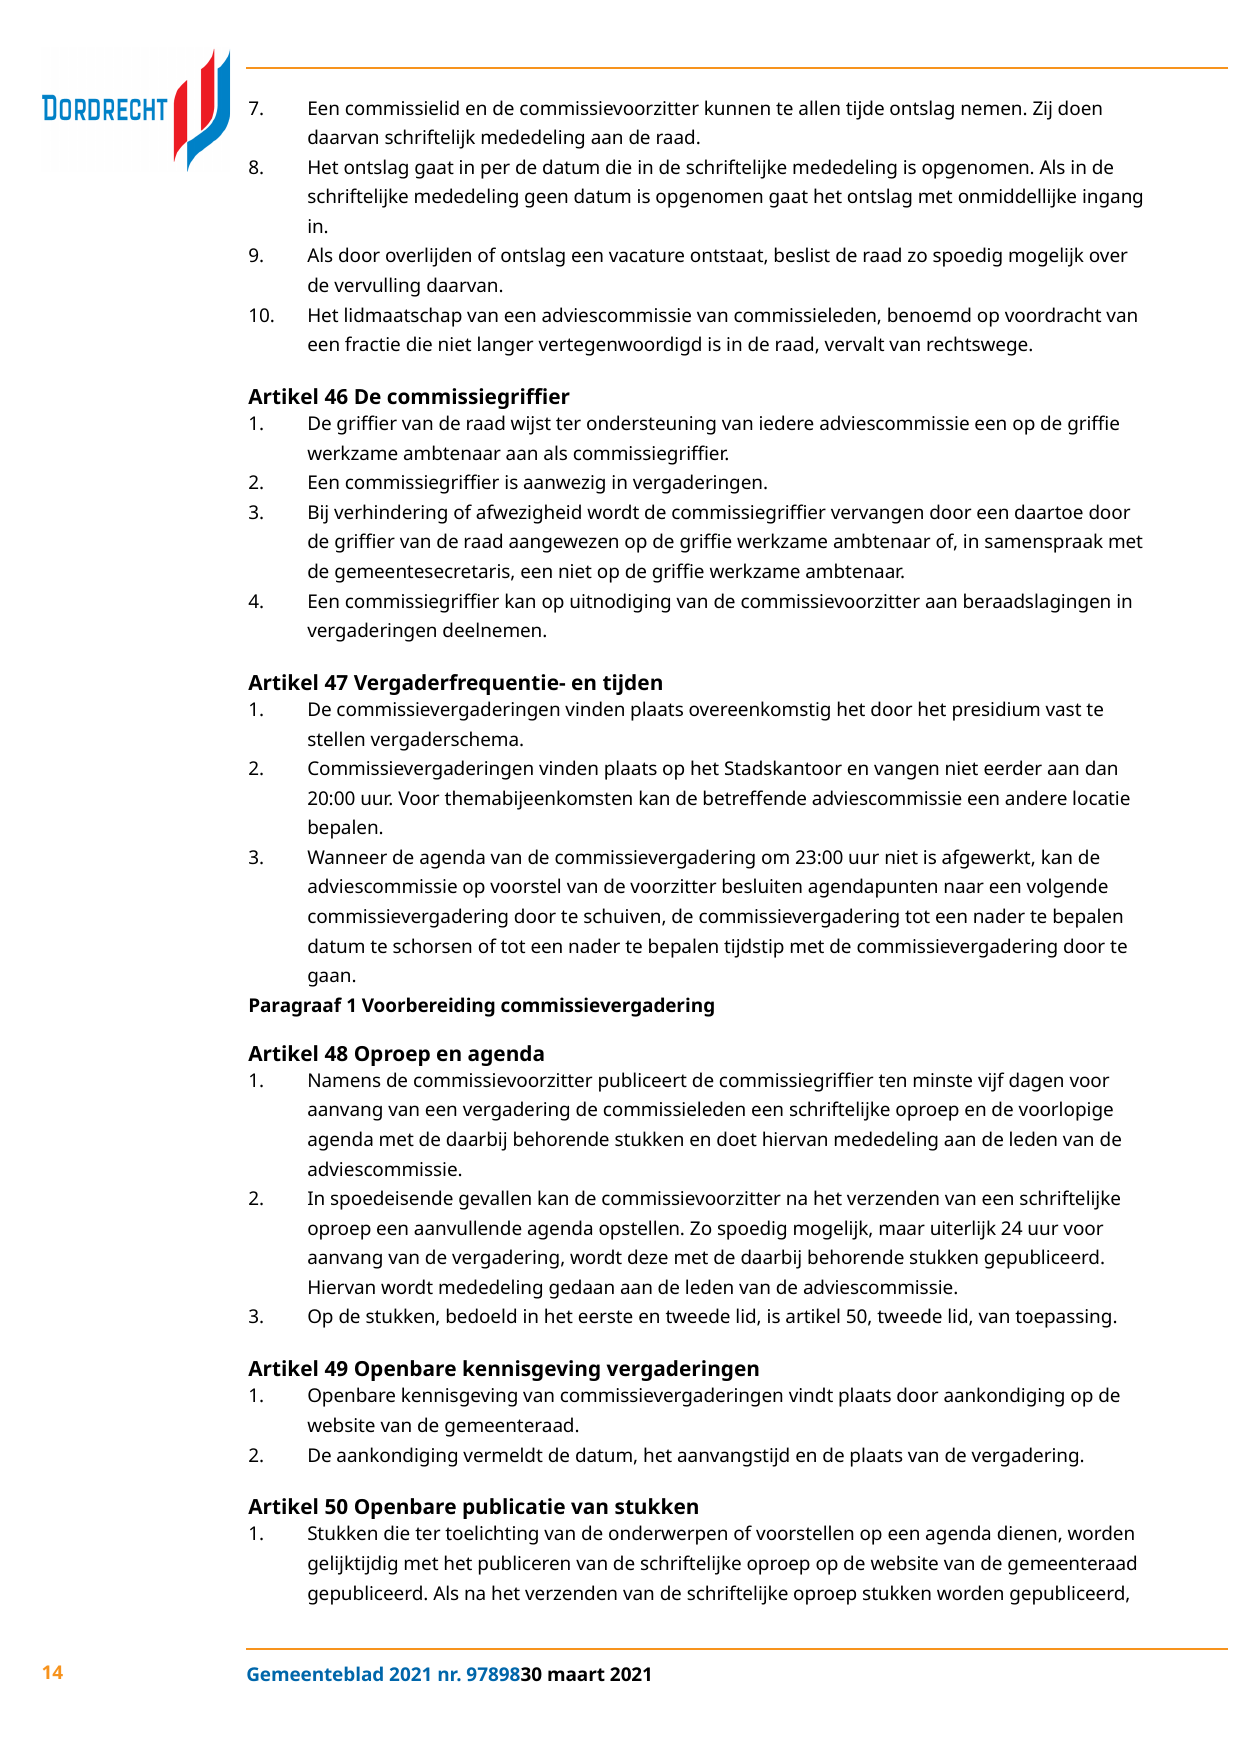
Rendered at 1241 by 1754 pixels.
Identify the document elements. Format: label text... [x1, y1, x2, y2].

list Een commissiegriffier is aanwezig in vergaderingen. [248, 469, 1152, 495]
list Wanneer de agenda van de commissievergadering om 23:00 uur niet is afgewerkt, kan de adviescommissie op voorstel van de voorzitter besluiten agendapunten naar een volgende commissievergadering door te schuiven, de commissievergadering tot een nader te bepalen datum te schorsen of tot een nader te bepalen tijdstip met de commissievergadering door te gaan. [248, 844, 1152, 988]
text Artikel 47 Vergaderfrequentie- en tijden [248, 668, 1152, 696]
list De commissievergaderingen vinden plaats overeenkomstig het door het presidium vast te stellen vergaderschema. [248, 696, 1152, 752]
list De aankondiging vermeldt de datum, het aanvangstijd en de plaats van de vergadering. [248, 1442, 1152, 1467]
picture [41, 47, 231, 172]
text Artikel 50 Openbare publicatie van stukken [248, 1492, 1152, 1521]
text Artikel 49 Openbare kennisgeving vergaderingen [248, 1354, 1152, 1383]
list De griffier van de raad wijst ter ondersteuning van iedere adviescommissie een op de griffie werkzame ambtenaar aan als commissiegriffier. [248, 410, 1152, 466]
list Het lidmaatschap van een adviescommissie van commissieleden, benoemd op voordracht van een fractie die niet langer vertegenwoordigd is in de raad, vervalt van rechtswege. [248, 302, 1152, 357]
list Een commissiegriffier kan op uitnodiging van de commissievoorzitter aan beraadslagingen in vergaderingen deelnemen. [248, 588, 1152, 643]
text Paragraaf 1 Voorbereiding commissievergadering [248, 992, 1152, 1018]
list In spoedeisende gevallen kan de commissievoorzitter na het verzenden van een schriftelijke oproep een aanvullende agenda opstellen. Zo spoedig mogelijk, maar uiterlijk 24 uur voor aanvang van de vergadering, wordt deze met de daarbij behorende stukken gepubliceerd. Hiervan wordt mededeling gedaan aan de leden van de adviescommissie. [248, 1185, 1152, 1300]
list Een commissielid en de commissievoorzitter kunnen te allen tijde ontslag nemen. Zij doen daarvan schriftelijk mededeling aan de raad. [248, 95, 1152, 150]
list Stukken die ter toelichting van de onderwerpen of voorstellen op een agenda dienen, worden gelijktijdig met het publiceren van de schriftelijke oproep op de website van de gemeenteraad gepubliceerd. Als na het verzenden van de schriftelijke oproep stukken worden gepubliceerd, [248, 1521, 1152, 1606]
list Openbare kennisgeving van commissievergaderingen vindt plaats door aankondiging op de website van de gemeenteraad. [248, 1383, 1152, 1438]
text Artikel 48 Oproep en agenda [248, 1039, 1152, 1067]
list Namens de commissievoorzitter publiceert de commissiegriffier ten minste vijf dagen voor aanvang van een vergadering de commissieleden een schriftelijke oproep en de voorlopige agenda met de daarbij behorende stukken en doet hiervan mededeling aan de leden van de adviescommissie. [248, 1067, 1152, 1182]
list Bij verhindering of afwezigheid wordt de commissiegriffier vervangen door een daartoe door de griffier van de raad aangewezen op de griffie werkzame ambtenaar of, in samenspraak met de gemeentesecretaris, een niet op de griffie werkzame ambtenaar. [248, 499, 1152, 584]
list Het ontslag gaat in per de datum die in de schriftelijke mededeling is opgenomen. Als in de schriftelijke mededeling geen datum is opgenomen gaat het ontslag met onmiddellijke ingang in. [248, 154, 1152, 239]
list Op de stukken, bedoeld in het eerste en tweede lid, is artikel 50, tweede lid, van toepassing. [248, 1304, 1152, 1329]
text Artikel 46 De commissiegriffier [248, 382, 1152, 410]
list Commissievergaderingen vinden plaats op het Stadskantoor en vangen niet eerder aan dan 20:00 uur. Voor themabijeenkomsten kan de betreffende adviescommissie een andere locatie bepalen. [248, 755, 1152, 840]
list Als door overlijden of ontslag een vacature ontstaat, beslist de raad zo spoedig mogelijk over de vervulling daarvan. [248, 243, 1152, 298]
